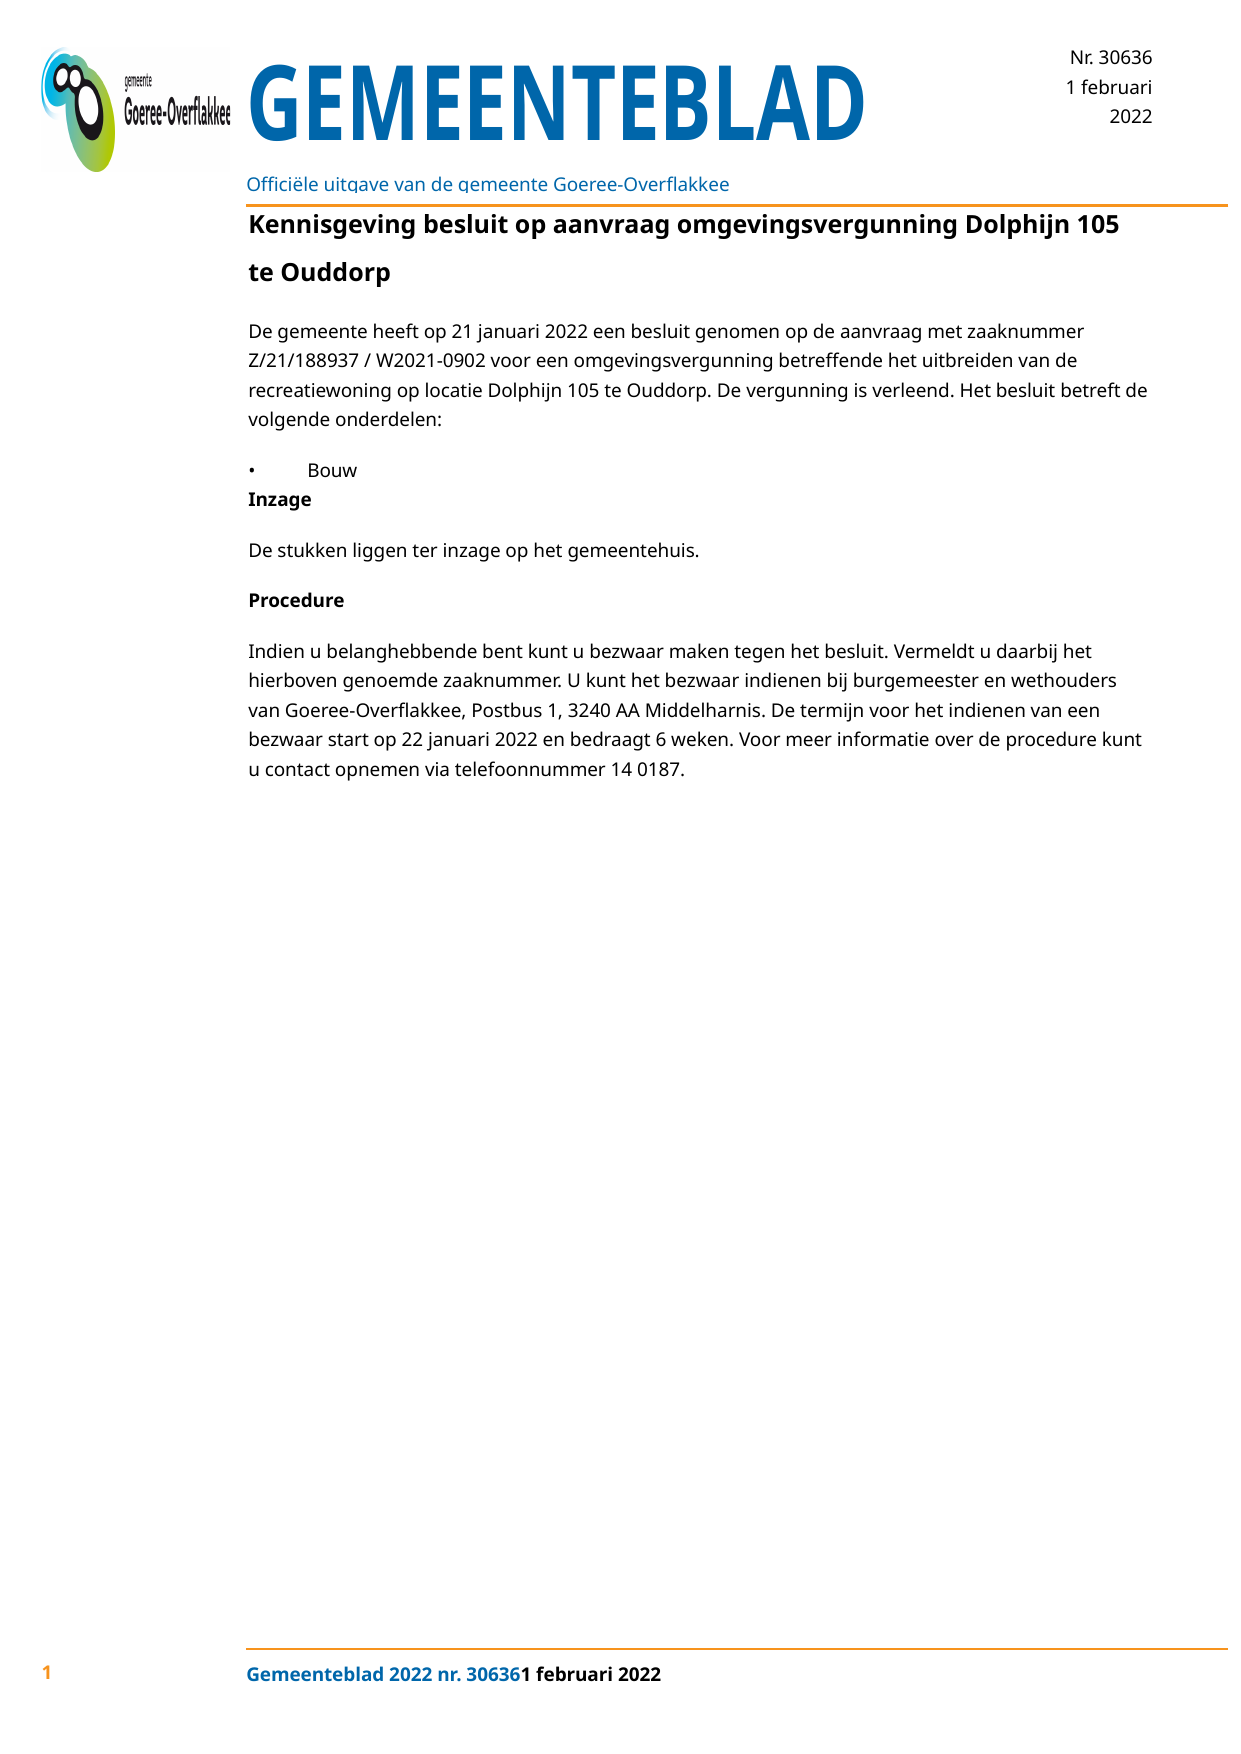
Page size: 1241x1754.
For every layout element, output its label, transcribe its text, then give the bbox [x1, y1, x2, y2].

picture [41, 47, 231, 172]
text Indien u belanghebbende bent kunt u bezwaar maken tegen het besluit. Vermeldt u daarbij het hierboven genoemde zaaknummer. U kunt het bezwaar indienen bij burgemeester en wethouders van Goeree-Overflakkee, Postbus 1, 3240 AA Middelharnis. De termijn voor het indienen van een bezwaar start op 22 januari 2022 en bedraagt 6 weken. Voor meer informatie over de procedure kunt u contact opnemen via telefoonnummer 14 0187. [248, 638, 1152, 782]
text Procedure [248, 587, 1152, 613]
text De stukken liggen ter inzage op het gemeentehuis. [248, 537, 1152, 563]
list Bouw [248, 457, 1152, 483]
text Inzage [248, 487, 1152, 512]
text De gemeente heeft op 21 januari 2022 een besluit genomen op de aanvraag met zaaknummer Z/21/188937 / W2021-0902 voor een omgevingsvergunning betreffende het uitbreiden van de recreatiewoning op locatie Dolphijn 105 te Ouddorp. De vergunning is verleend. Het besluit betreft de volgende onderdelen: [248, 318, 1152, 432]
text Kennisgeving besluit op aanvraag omgevingsvergunning Dolphijn 105 te Ouddorp [248, 207, 1152, 288]
